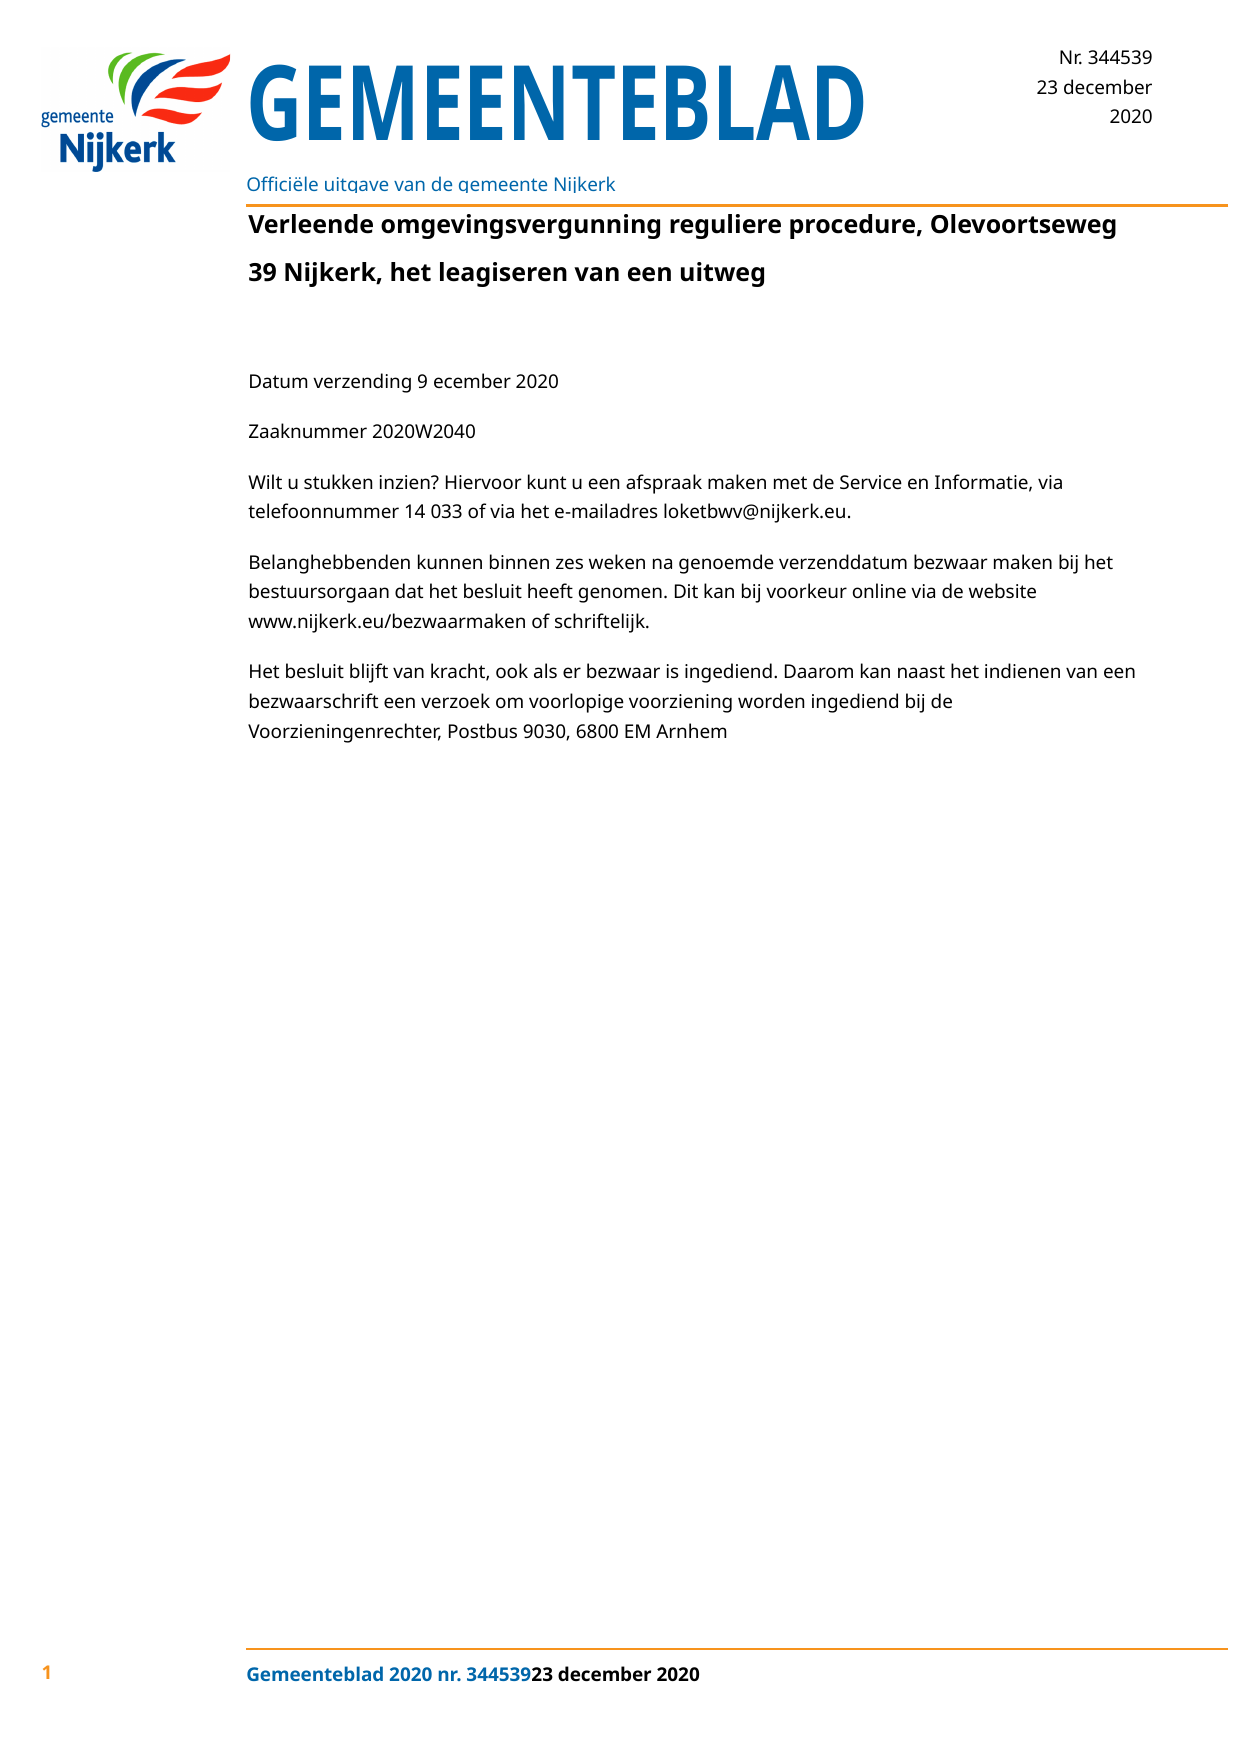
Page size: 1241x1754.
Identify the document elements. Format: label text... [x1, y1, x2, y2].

picture [41, 47, 231, 172]
text Wilt u stukken inzien? Hiervoor kunt u een afspraak maken met de Service en Informatie, via telefoonnummer 14 033 of via het e-mailadres loketbwv@nijkerk.eu. [248, 469, 1152, 524]
text Belanghebbenden kunnen binnen zes weken na genoemde verzenddatum bezwaar maken bij het bestuursorgaan dat het besluit heeft genomen. Dit kan bij voorkeur online via de website www.nijkerk.eu/bezwaarmaken of schriftelijk. [248, 549, 1152, 634]
text Zaaknummer 2020W2040 [248, 419, 1152, 444]
text Het besluit blijft van kracht, ook als er bezwaar is ingediend. Daarom kan naast het indienen van een bezwaarschrift een verzoek om voorlopige voorziening worden ingediend bij de Voorzieningenrechter, Postbus 9030, 6800 EM Arnhem [248, 659, 1152, 744]
text Datum verzending 9 ecember 2020 [248, 368, 1152, 394]
text Verleende omgevingsvergunning reguliere procedure, Olevoortseweg 39 Nijkerk, het leagiseren van een uitweg [248, 207, 1152, 288]
